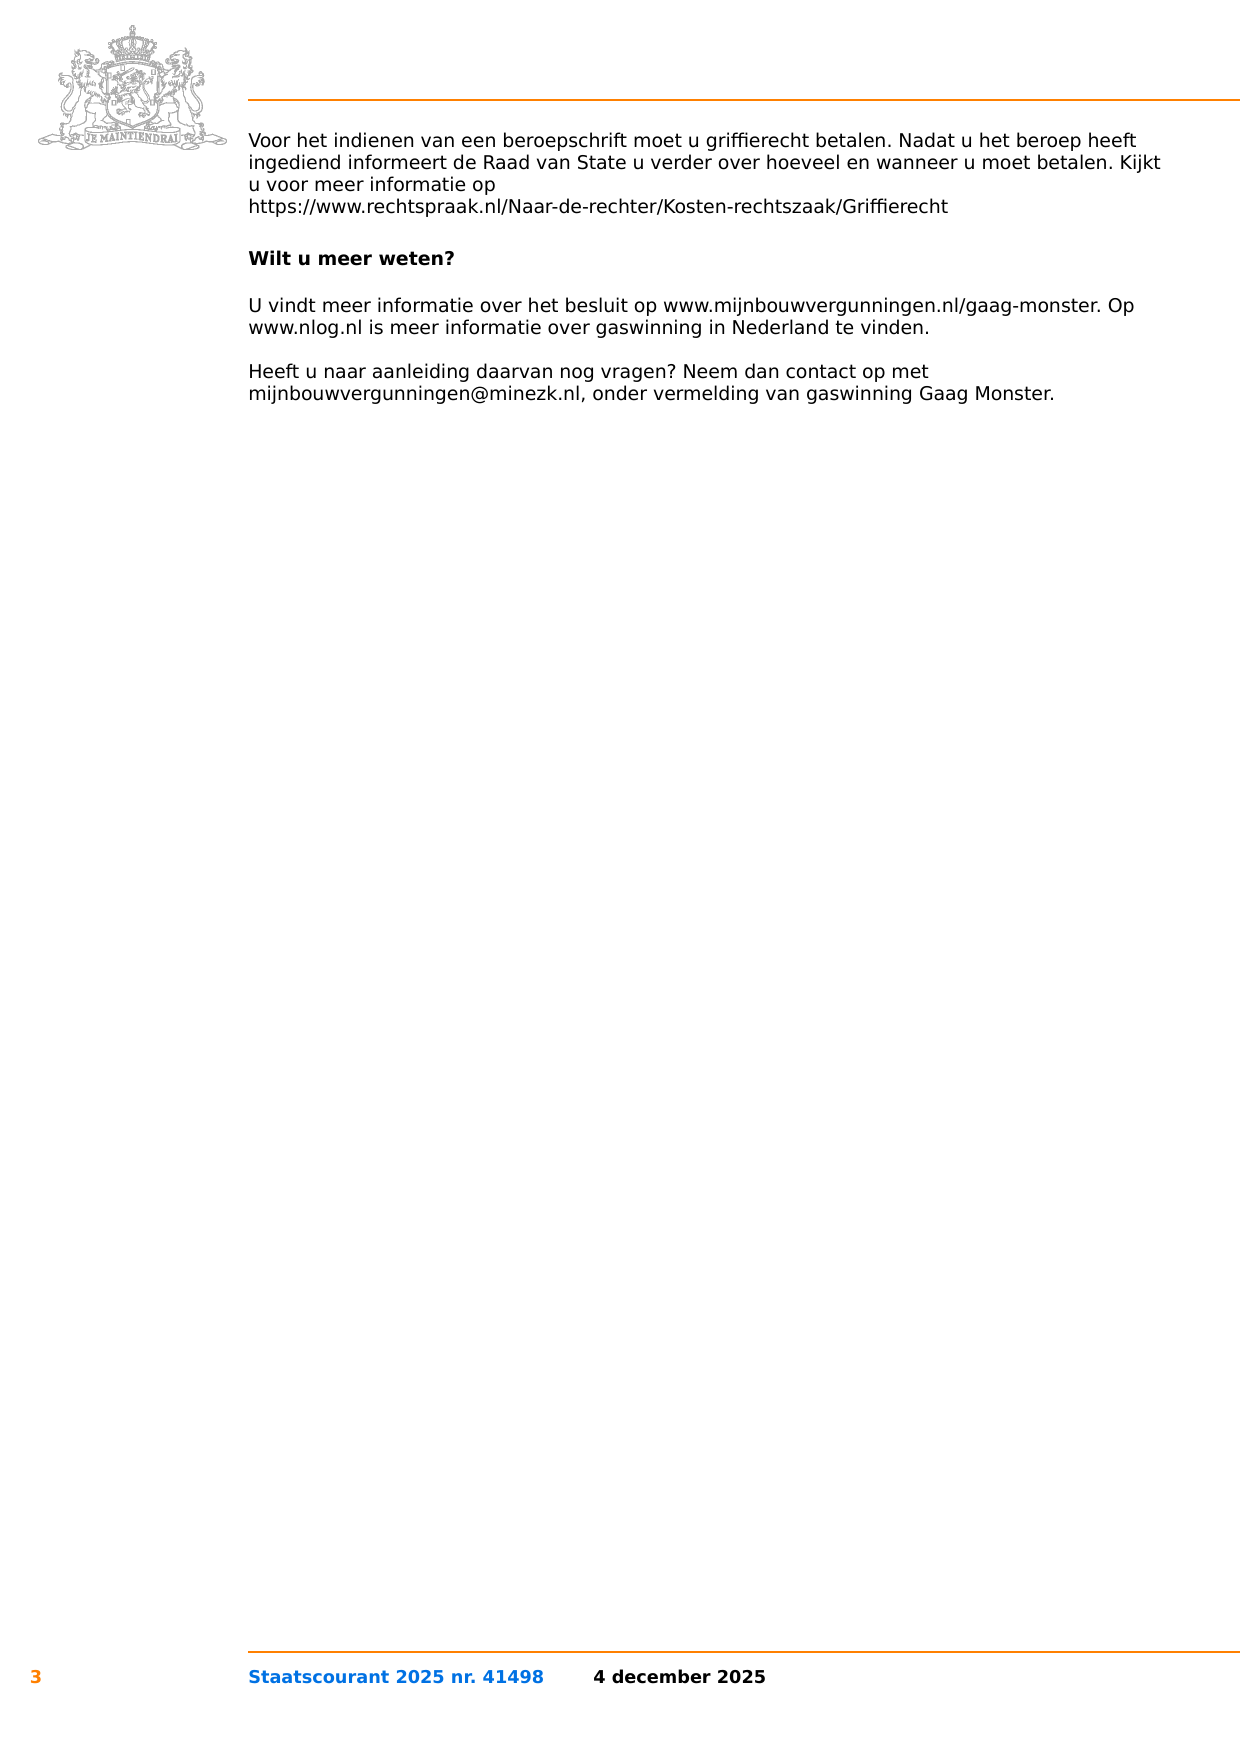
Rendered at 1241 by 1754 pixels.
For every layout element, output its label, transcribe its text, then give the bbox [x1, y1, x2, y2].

subtitle Wilt u meer weten? [248, 248, 1163, 270]
picture [38, 25, 227, 150]
text Voor het indienen van een beroepschrift moet u griffierecht betalen. Nadat u het beroep heeft ingediend informeert de Raad van State u verder over hoeveel en wanneer u moet betalen. Kijkt u voor meer informatie op https://www.rechtspraak.nl/Naar-de-rechter/Kosten-rechtszaak/Griffierecht [248, 130, 1163, 218]
text U vindt meer informatie over het besluit op www.mijnbouwvergunningen.nl/gaag-monster. Op www.nlog.nl is meer informatie over gaswinning in Nederland te vinden. [248, 295, 1163, 339]
text Heeft u naar aanleiding daarvan nog vragen? Neem dan contact op met mijnbouwvergunningen@minezk.nl, onder vermelding van gaswinning Gaag Monster. [248, 361, 1163, 404]
